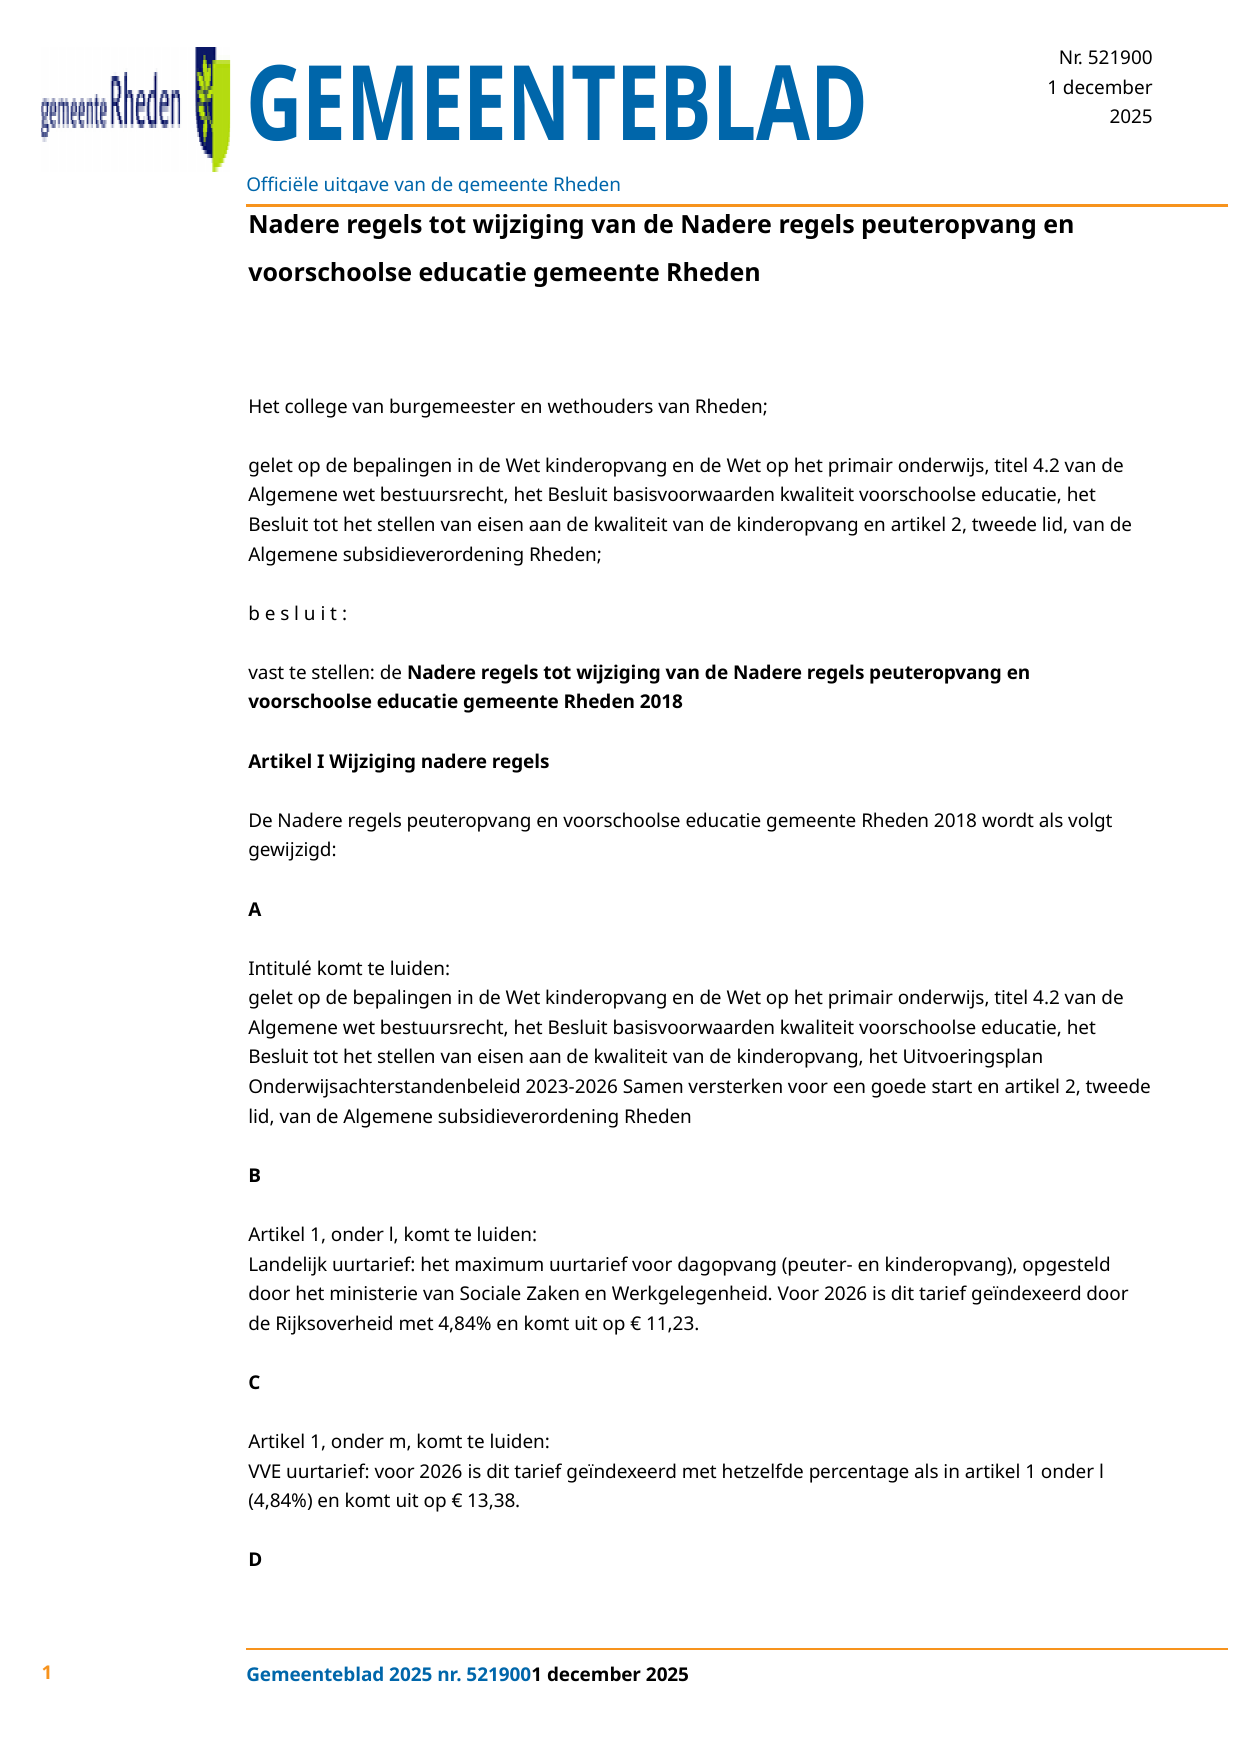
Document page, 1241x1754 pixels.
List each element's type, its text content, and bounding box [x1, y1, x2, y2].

text A [248, 896, 1152, 922]
text gelet op de bepalingen in de Wet kinderopvang en de Wet op het primair onderwijs, titel 4.2 van de Algemene wet bestuursrecht, het Besluit basisvoorwaarden kwaliteit voorschoolse educatie, het Besluit tot het stellen van eisen aan de kwaliteit van de kinderopvang, het Uitvoeringsplan Onderwijsachterstandenbeleid 2023-2026 Samen versterken voor een goede start en artikel 2, tweede lid, van de Algemene subsidieverordening Rheden [248, 984, 1152, 1129]
text Nadere regels tot wijziging van de Nadere regels peuteropvang en voorschoolse educatie gemeente Rheden [248, 207, 1152, 288]
text b e s l u i t : [248, 600, 1152, 626]
text C [248, 1369, 1152, 1395]
text D [248, 1547, 1152, 1572]
text B [248, 1162, 1152, 1188]
picture [41, 47, 231, 172]
text Landelijk uurtarief: het maximum uurtarief voor dagopvang (peuter- en kinderopvang), opgesteld door het ministerie van Sociale Zaken en Werkgelegenheid. Voor 2026 is dit tarief geïndexeerd door de Rijksoverheid met 4,84% en komt uit op € 11,23. [248, 1251, 1152, 1336]
text Artikel I Wijziging nadere regels [248, 748, 1152, 774]
text VVE uurtarief: voor 2026 is dit tarief geïndexeerd met hetzelfde percentage als in artikel 1 onder l (4,84%) en komt uit op € 13,38. [248, 1458, 1152, 1513]
text De Nadere regels peuteropvang en voorschoolse educatie gemeente Rheden 2018 wordt als volgt gewijzigd: [248, 807, 1152, 862]
text Intitulé komt te luiden: [248, 955, 1152, 981]
text Artikel 1, onder m, komt te luiden: [248, 1428, 1152, 1454]
text Artikel 1, onder l, komt te luiden: [248, 1221, 1152, 1247]
text gelet op de bepalingen in de Wet kinderopvang en de Wet op het primair onderwijs, titel 4.2 van de Algemene wet bestuursrecht, het Besluit basisvoorwaarden kwaliteit voorschoolse educatie, het Besluit tot het stellen van eisen aan de kwaliteit van de kinderopvang en artikel 2, tweede lid, van de Algemene subsidieverordening Rheden; [248, 452, 1152, 567]
text vast te stellen: de Nadere regels tot wijziging van de Nadere regels peuteropvang en voorschoolse educatie gemeente Rheden 2018 [248, 659, 1152, 714]
text Het college van burgemeester en wethouders van Rheden; [248, 393, 1152, 419]
